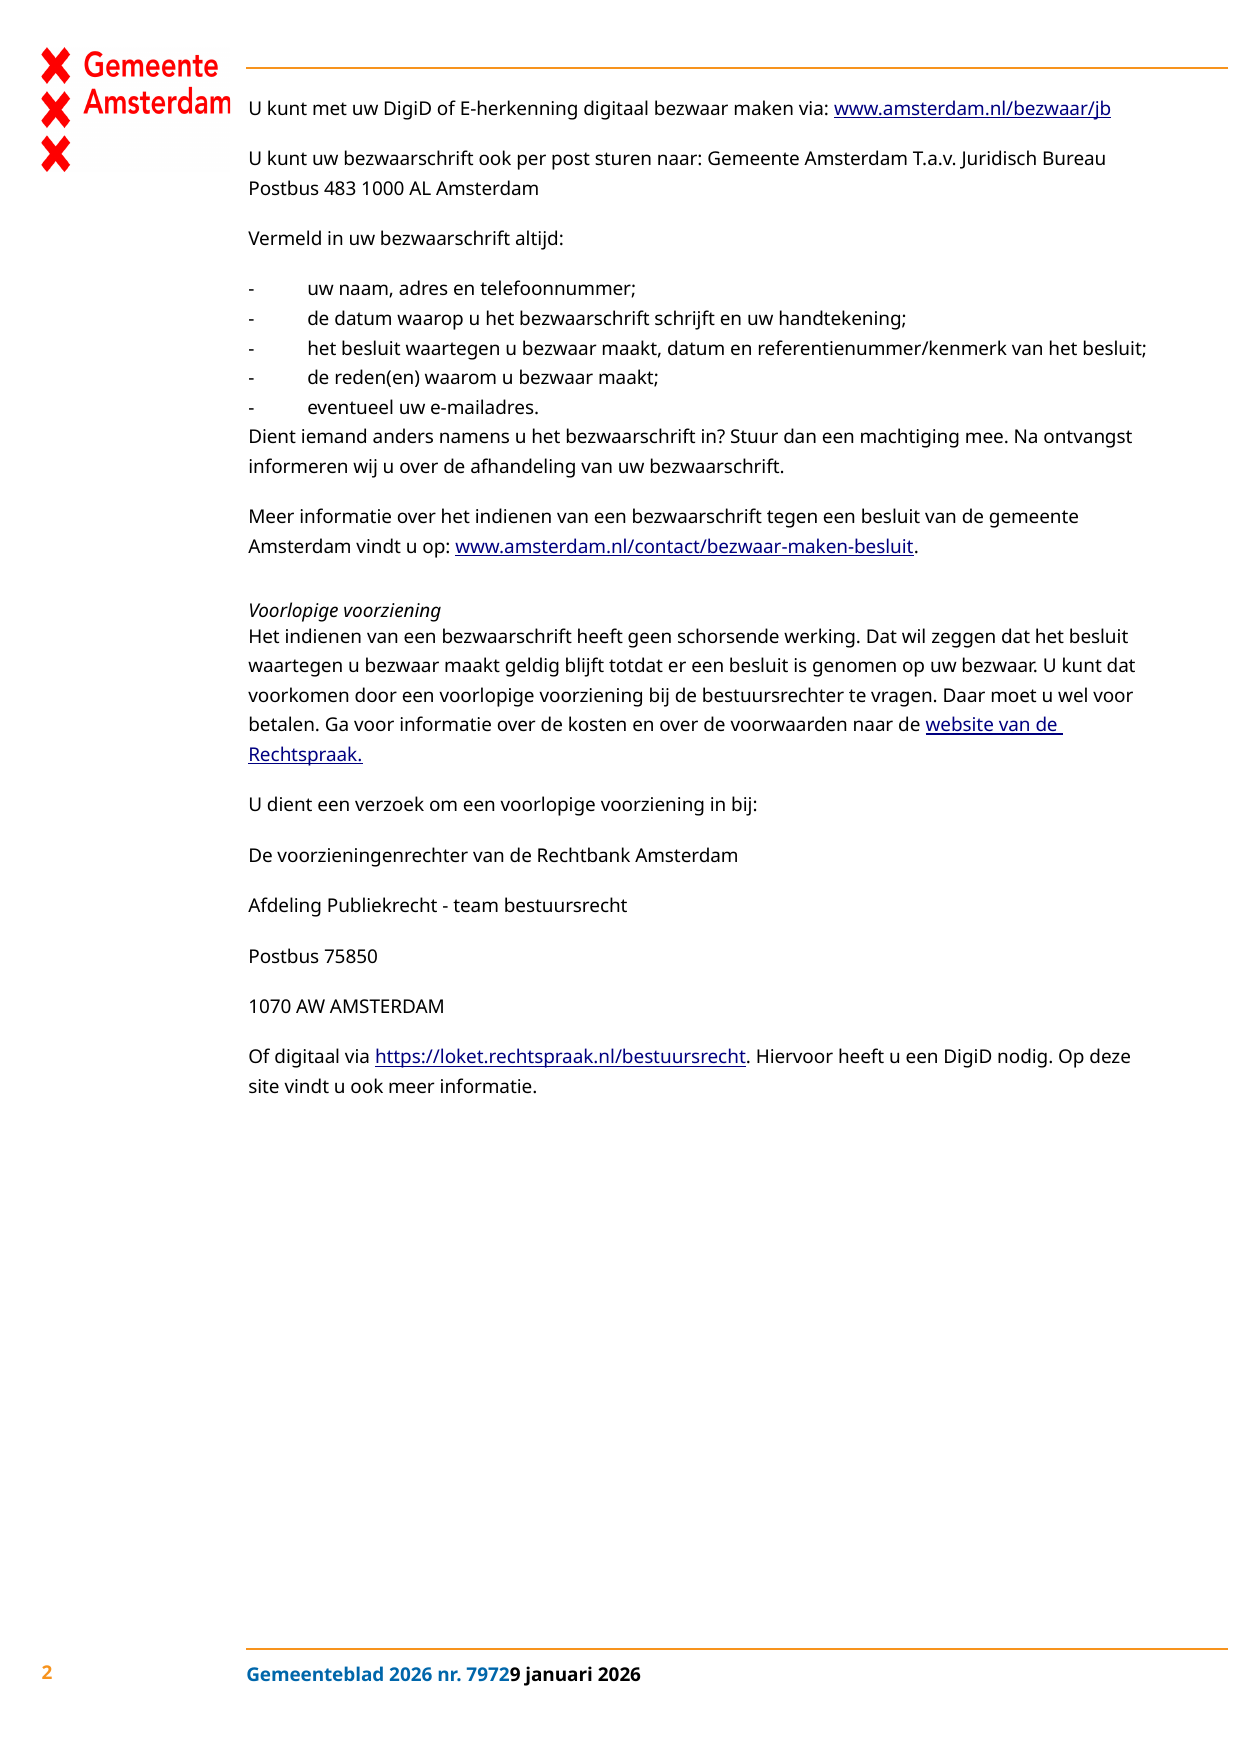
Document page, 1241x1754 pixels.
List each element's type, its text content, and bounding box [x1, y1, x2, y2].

text Of digitaal via https://loket.rechtspraak.nl/bestuursrecht. Hiervoor heeft u een DigiD nodig. Op deze site vindt u ook meer informatie. [248, 1044, 1152, 1099]
list de datum waarop u het bezwaarschrift schrijft en uw handtekening; [248, 305, 1152, 331]
text De voorzieningenrechter van de Rechtbank Amsterdam [248, 842, 1152, 868]
list eventueel uw e-mailadres. [248, 394, 1152, 420]
list het besluit waartegen u bezwaar maakt, datum en referentienummer/kenmerk van het besluit; [248, 335, 1152, 361]
text Postbus 75850 [248, 943, 1152, 968]
text 1070 AW AMSTERDAM [248, 993, 1152, 1019]
text Meer informatie over het indienen van een bezwaarschrift tegen een besluit van de gemeente Amsterdam vindt u op: www.amsterdam.nl/contact/bezwaar-maken-besluit. [248, 503, 1152, 559]
text Voorlopige voorziening [248, 597, 1152, 623]
text Afdeling Publiekrecht - team bestuursrecht [248, 892, 1152, 918]
text Dient iemand anders namens u het bezwaarschrift in? Stuur dan een machtiging mee. Na ontvangst informeren wij u over de afhandeling van uw bezwaarschrift. [248, 423, 1152, 479]
text U kunt uw bezwaarschrift ook per post sturen naar: Gemeente Amsterdam T.a.v. Juridisch Bureau Postbus 483 1000 AL Amsterdam [248, 145, 1152, 201]
text U kunt met uw DigiD of E-herkenning digitaal bezwaar maken via: www.amsterdam.nl/bezwaar/jb [248, 95, 1152, 121]
list uw naam, adres en telefoonnummer; [248, 276, 1152, 301]
picture [41, 47, 231, 172]
text Het indienen van een bezwaarschrift heeft geen schorsende werking. Dat wil zeggen dat het besluit waartegen u bezwaar maakt geldig blijft totdat er een besluit is genomen op uw bezwaar. U kunt dat voorkomen door een voorlopige voorziening bij de bestuursrechter te vragen. Daar moet u wel voor betalen. Ga voor informatie over de kosten en over de voorwaarden naar de website van de Rechtspraak. [248, 623, 1152, 767]
text U dient een verzoek om een voorlopige voorziening in bij: [248, 792, 1152, 817]
list de reden(en) waarom u bezwaar maakt; [248, 364, 1152, 390]
text Vermeld in uw bezwaarschrift altijd: [248, 225, 1152, 251]
